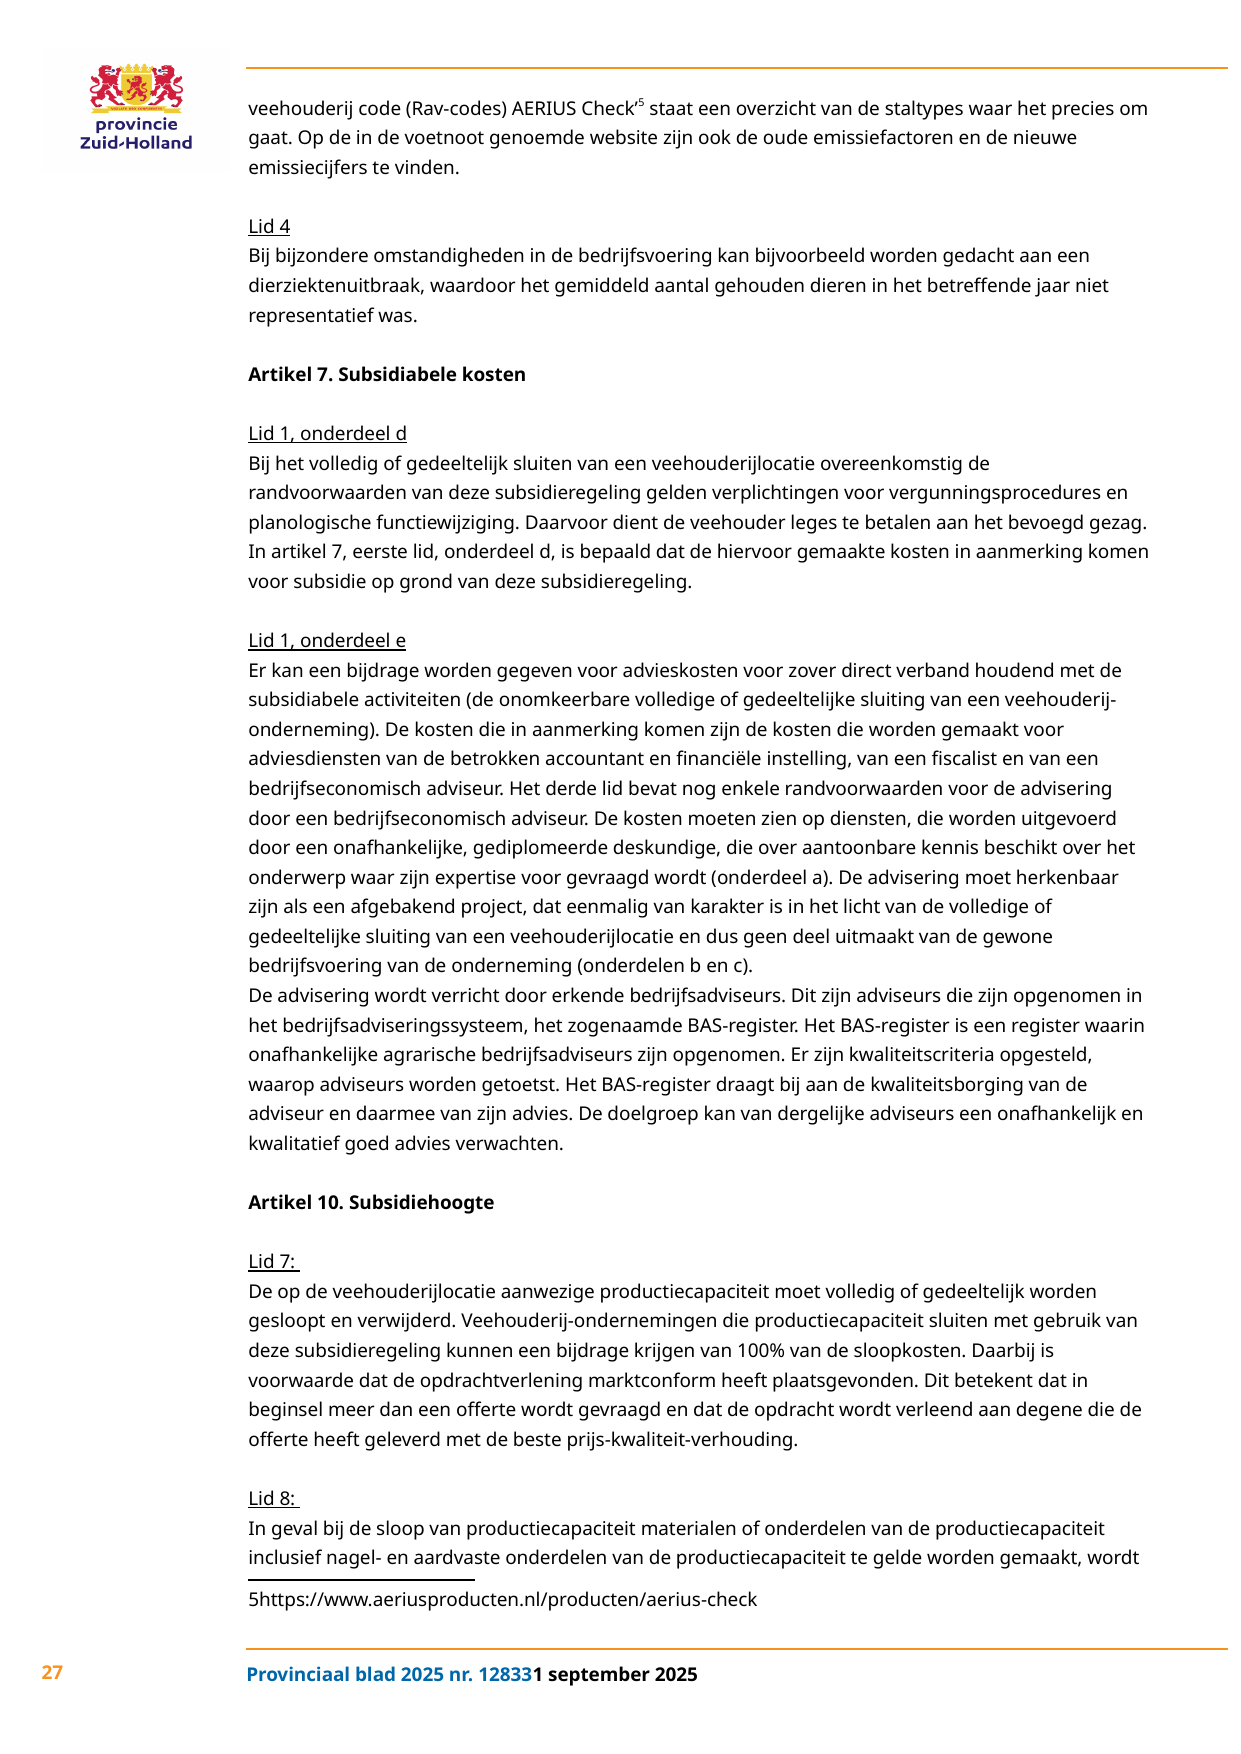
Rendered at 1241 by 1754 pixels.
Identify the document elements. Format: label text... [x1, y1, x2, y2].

text Lid 7: [248, 1248, 1152, 1274]
text Lid 1, onderdeel d [248, 420, 1152, 446]
text De advisering wordt verricht door erkende bedrijfsadviseurs. Dit zijn adviseurs die zijn opgenomen in het bedrijfsadviseringssysteem, het zogenaamde BAS-register. Het BAS-register is een register waarin onafhankelijke agrarische bedrijfsadviseurs zijn opgenomen. Er zijn kwaliteitscriteria opgesteld, waarop adviseurs worden getoetst. Het BAS-register draagt bij aan de kwaliteitsborging van de adviseur en daarmee van zijn advies. De doelgroep kan van dergelijke adviseurs een onafhankelijk en kwalitatief goed advies verwachten. [248, 982, 1152, 1156]
text Artikel 10. Subsidiehoogte [248, 1189, 1152, 1215]
text Bij bijzondere omstandigheden in de bedrijfsvoering kan bijvoorbeeld worden gedacht aan een dierziektenuitbraak, waardoor het gemiddeld aantal gehouden dieren in het betreffende jaar niet representatief was. [248, 243, 1152, 328]
text Lid 4 [248, 213, 1152, 239]
text https://www.aeriusproducten.nl/producten/aerius-check [248, 1586, 1152, 1612]
text In geval bij de sloop van productiecapaciteit materialen of onderdelen van de productiecapaciteit inclusief nagel- en aardvaste onderdelen van de productiecapaciteit te gelde worden gemaakt, wordt [248, 1515, 1152, 1570]
text Lid 1, onderdeel e [248, 627, 1152, 653]
text De op de veehouderijlocatie aanwezige productiecapaciteit moet volledig of gedeeltelijk worden gesloopt en verwijderd. Veehouderij-ondernemingen die productiecapaciteit sluiten met gebruik van deze subsidieregeling kunnen een bijdrage krijgen van 100% van de sloopkosten. Daarbij is voorwaarde dat de opdrachtverlening marktconform heeft plaatsgevonden. Dit betekent dat in beginsel meer dan een offerte wordt gevraagd en dat de opdracht wordt verleend aan degene die de offerte heeft geleverd met de beste prijs-kwaliteit-verhouding. [248, 1278, 1152, 1452]
text Artikel 7. Subsidiabele kosten [248, 361, 1152, 387]
text Bij het volledig of gedeeltelijk sluiten van een veehouderijlocatie overeenkomstig de randvoorwaarden van deze subsidieregeling gelden verplichtingen voor vergunningsprocedures en planologische functiewijziging. Daarvoor dient de veehouder leges te betalen aan het bevoegd gezag. In artikel 7, eerste lid, onderdeel d, is bepaald dat de hiervoor gemaakte kosten in aanmerking komen voor subsidie op grond van deze subsidieregeling. [248, 450, 1152, 594]
picture [41, 47, 231, 172]
text Lid 8: [248, 1485, 1152, 1511]
text veehouderij code (Rav-codes) AERIUS Check’ staat een overzicht van de staltypes waar het precies om gaat. Op de in de voetnoot genoemde website zijn ook de oude emissiefactoren en de nieuwe emissiecijfers te vinden. [248, 95, 1152, 180]
text Er kan een bijdrage worden gegeven voor advieskosten voor zover direct verband houdend met de subsidiabele activiteiten (de onomkeerbare volledige of gedeeltelijke sluiting van een veehouderij-onderneming). De kosten die in aanmerking komen zijn de kosten die worden gemaakt voor adviesdiensten van de betrokken accountant en financiële instelling, van een fiscalist en van een bedrijfseconomisch adviseur. Het derde lid bevat nog enkele randvoorwaarden voor de advisering door een bedrijfseconomisch adviseur. De kosten moeten zien op diensten, die worden uitgevoerd door een onafhankelijke, gediplomeerde deskundige, die over aantoonbare kennis beschikt over het onderwerp waar zijn expertise voor gevraagd wordt (onderdeel a). De advisering moet herkenbaar zijn als een afgebakend project, dat eenmalig van karakter is in het licht van de volledige of gedeeltelijke sluiting van een veehouderijlocatie en dus geen deel uitmaakt van de gewone bedrijfsvoering van de onderneming (onderdelen b en c). [248, 657, 1152, 978]
